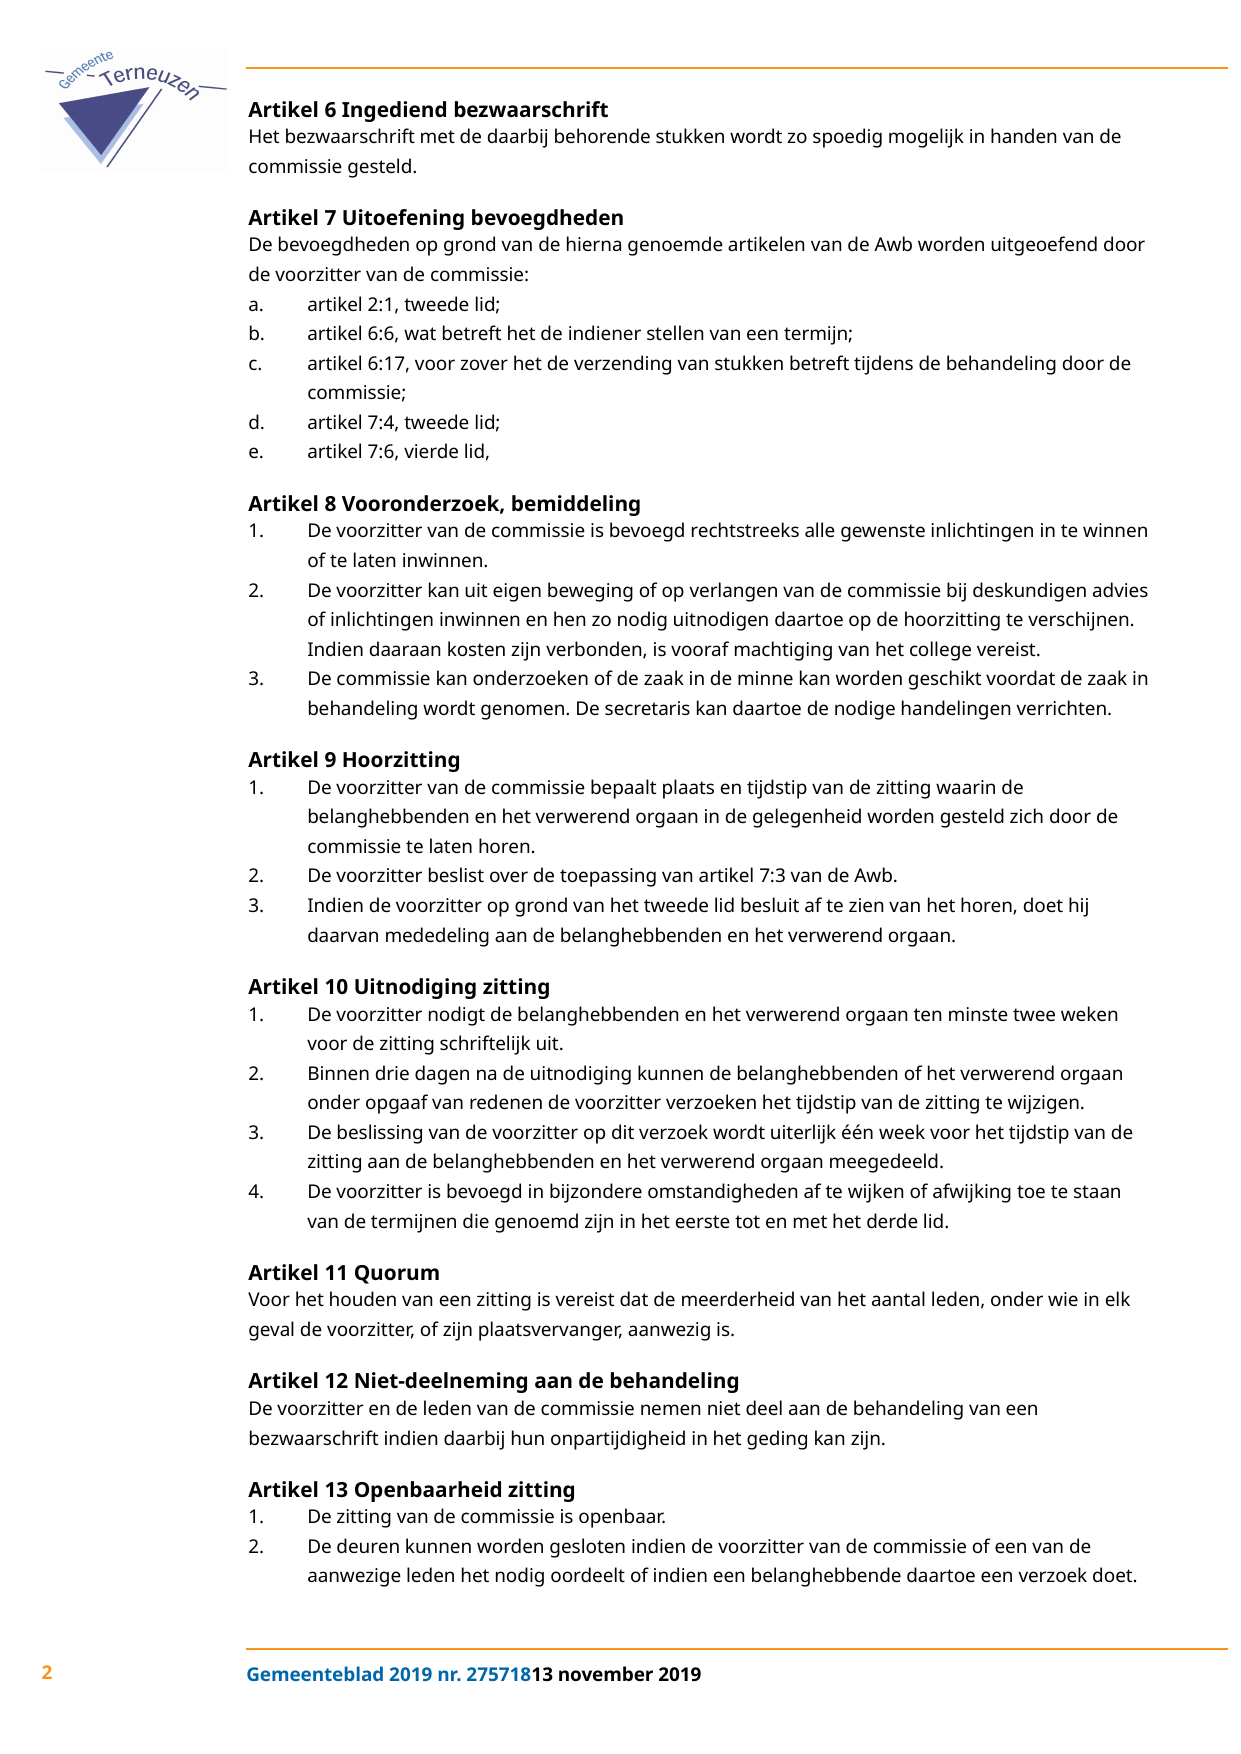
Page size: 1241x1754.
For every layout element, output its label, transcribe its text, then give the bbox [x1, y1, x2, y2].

text Artikel 13 Openbaarheid zitting [248, 1475, 1152, 1503]
picture [41, 47, 231, 172]
list De voorzitter van de commissie is bevoegd rechtstreeks alle gewenste inlichtingen in te winnen of te laten inwinnen. [248, 518, 1152, 573]
list De commissie kan onderzoeken of de zaak in de minne kan worden geschikt voordat de zaak in behandeling wordt genomen. De secretaris kan daartoe de nodige handelingen verrichten. [248, 666, 1152, 721]
list artikel 2:1, tweede lid; [248, 291, 1152, 317]
text Het bezwaarschrift met de daarbij behorende stukken wordt zo spoedig mogelijk in handen van de commissie gesteld. [248, 123, 1152, 178]
list De voorzitter van de commissie bepaalt plaats en tijdstip van de zitting waarin de belanghebbenden en het verwerend orgaan in de gelegenheid worden gesteld zich door de commissie te laten horen. [248, 774, 1152, 859]
text Artikel 12 Niet-deelneming aan de behandeling [248, 1367, 1152, 1395]
text Artikel 7 Uitoefening bevoegdheden [248, 203, 1152, 232]
list De voorzitter beslist over de toepassing van artikel 7:3 van de Awb. [248, 863, 1152, 888]
list De voorzitter nodigt de belanghebbenden en het verwerend orgaan ten minste twee weken voor de zitting schriftelijk uit. [248, 1001, 1152, 1056]
list artikel 6:17, voor zover het de verzending van stukken betreft tijdens de behandeling door de commissie; [248, 350, 1152, 405]
list De zitting van de commissie is openbaar. [248, 1503, 1152, 1529]
list artikel 6:6, wat betreft het de indiener stellen van een termijn; [248, 320, 1152, 346]
text Voor het houden van een zitting is vereist dat de meerderheid van het aantal leden, onder wie in elk geval de voorzitter, of zijn plaatsvervanger, aanwezig is. [248, 1287, 1152, 1342]
text Artikel 11 Quorum [248, 1258, 1152, 1287]
text Artikel 10 Uitnodiging zitting [248, 972, 1152, 1001]
list artikel 7:4, tweede lid; [248, 409, 1152, 435]
text De bevoegdheden op grond van de hierna genoemde artikelen van de Awb worden uitgeoefend door de voorzitter van de commissie: [248, 232, 1152, 287]
list De voorzitter is bevoegd in bijzondere omstandigheden af te wijken of afwijking toe te staan van de termijnen die genoemd zijn in het eerste tot en met het derde lid. [248, 1178, 1152, 1233]
list Indien de voorzitter op grond van het tweede lid besluit af te zien van het horen, doet hij daarvan mededeling aan de belanghebbenden en het verwerend orgaan. [248, 892, 1152, 948]
text Artikel 8 Vooronderzoek, bemiddeling [248, 489, 1152, 518]
list De voorzitter kan uit eigen beweging of op verlangen van de commissie bij deskundigen advies of inlichtingen inwinnen en hen zo nodig uitnodigen daartoe op de hoorzitting te verschijnen. Indien daaraan kosten zijn verbonden, is vooraf machtiging van het college vereist. [248, 577, 1152, 662]
text Artikel 6 Ingediend bezwaarschrift [248, 95, 1152, 123]
list De deuren kunnen worden gesloten indien de voorzitter van de commissie of een van de aanwezige leden het nodig oordeelt of indien een belanghebbende daartoe een verzoek doet. [248, 1533, 1152, 1588]
text De voorzitter en de leden van de commissie nemen niet deel aan de behandeling van een bezwaarschrift indien daarbij hun onpartijdigheid in het geding kan zijn. [248, 1395, 1152, 1450]
list artikel 7:6, vierde lid, [248, 439, 1152, 464]
list De beslissing van de voorzitter op dit verzoek wordt uiterlijk één week voor het tijdstip van de zitting aan de belanghebbenden en het verwerend orgaan meegedeeld. [248, 1119, 1152, 1174]
text Artikel 9 Hoorzitting [248, 746, 1152, 774]
list Binnen drie dagen na de uitnodiging kunnen de belanghebbenden of het verwerend orgaan onder opgaaf van redenen de voorzitter verzoeken het tijdstip van de zitting te wijzigen. [248, 1060, 1152, 1115]
